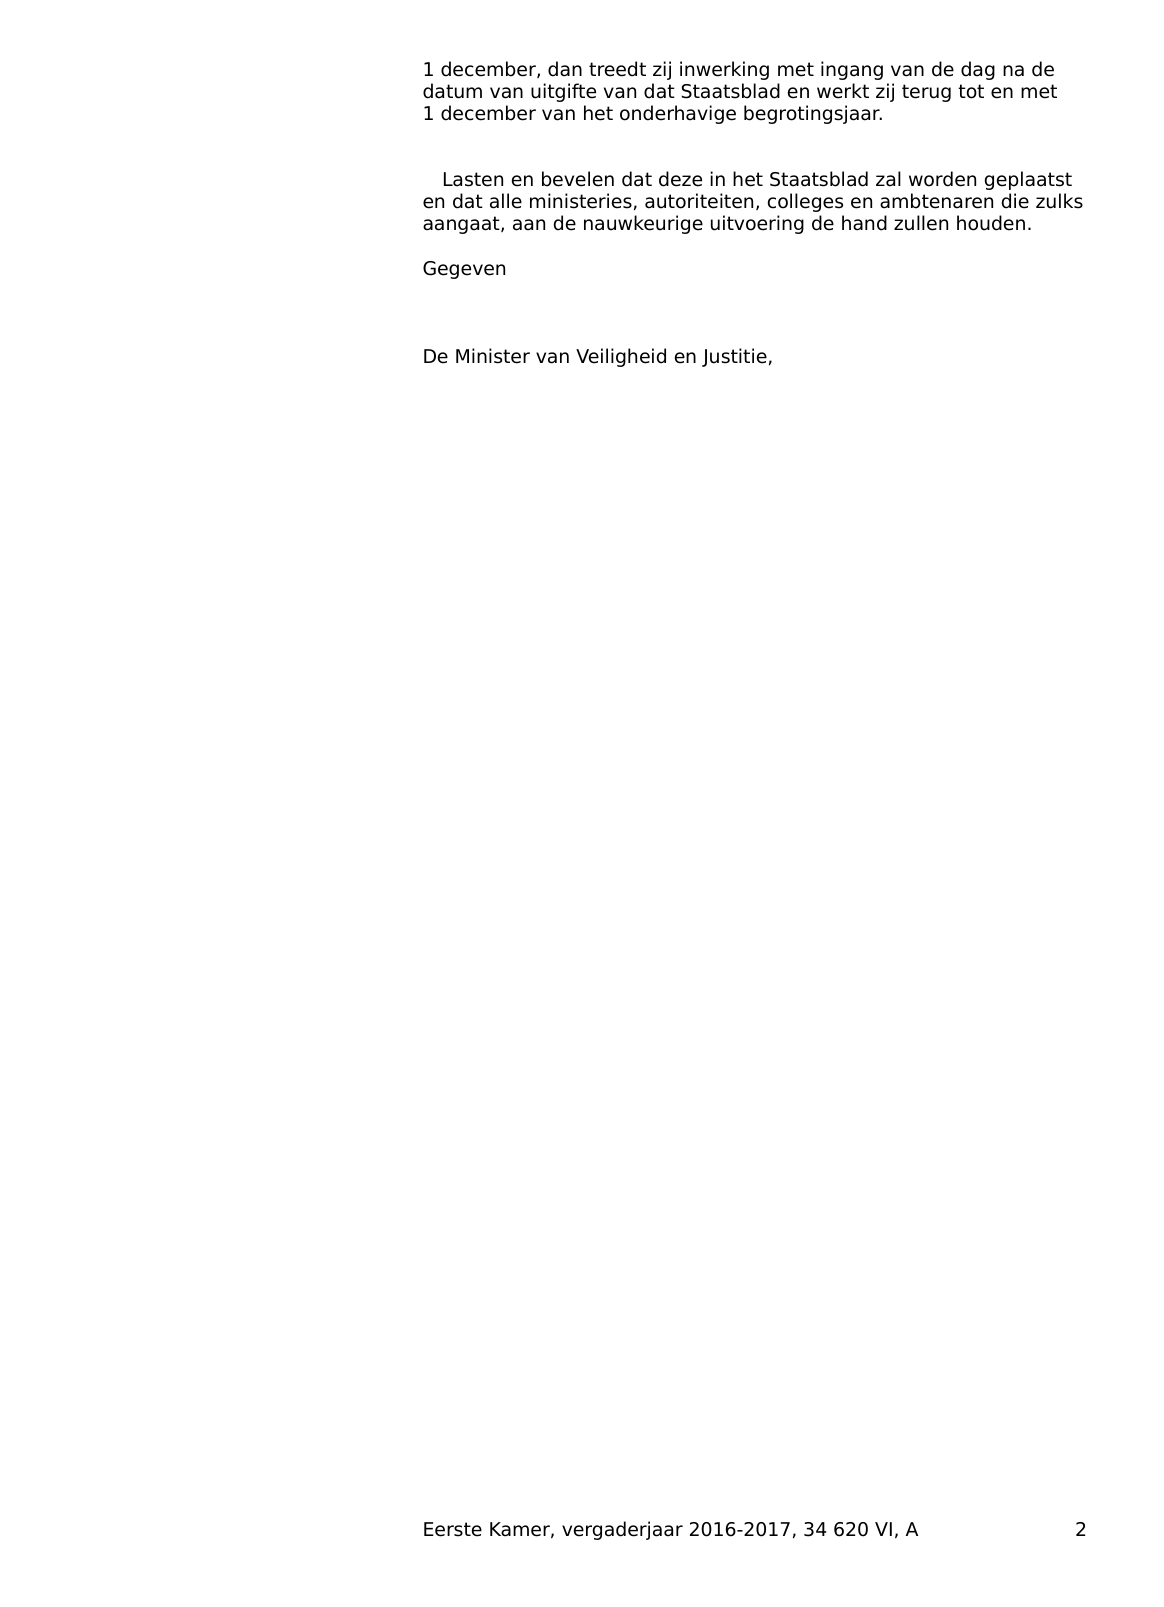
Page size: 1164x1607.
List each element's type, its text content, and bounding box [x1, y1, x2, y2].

text Gegeven [422, 257, 1087, 279]
text De Minister van Veiligheid en Justitie, [422, 346, 1087, 368]
text Lasten en bevelen dat deze in het Staatsblad zal worden geplaatst en dat alle ministeries, autoriteiten, colleges en ambtenaren die zulks aangaat, aan de nauwkeurige uitvoering de hand zullen houden. [422, 169, 1087, 235]
text 1 december, dan treedt zij inwerking met ingang van de dag na de datum van uitgifte van dat Staatsblad en werkt zij terug tot en met 1 december van het onderhavige begrotingsjaar. [422, 59, 1087, 125]
